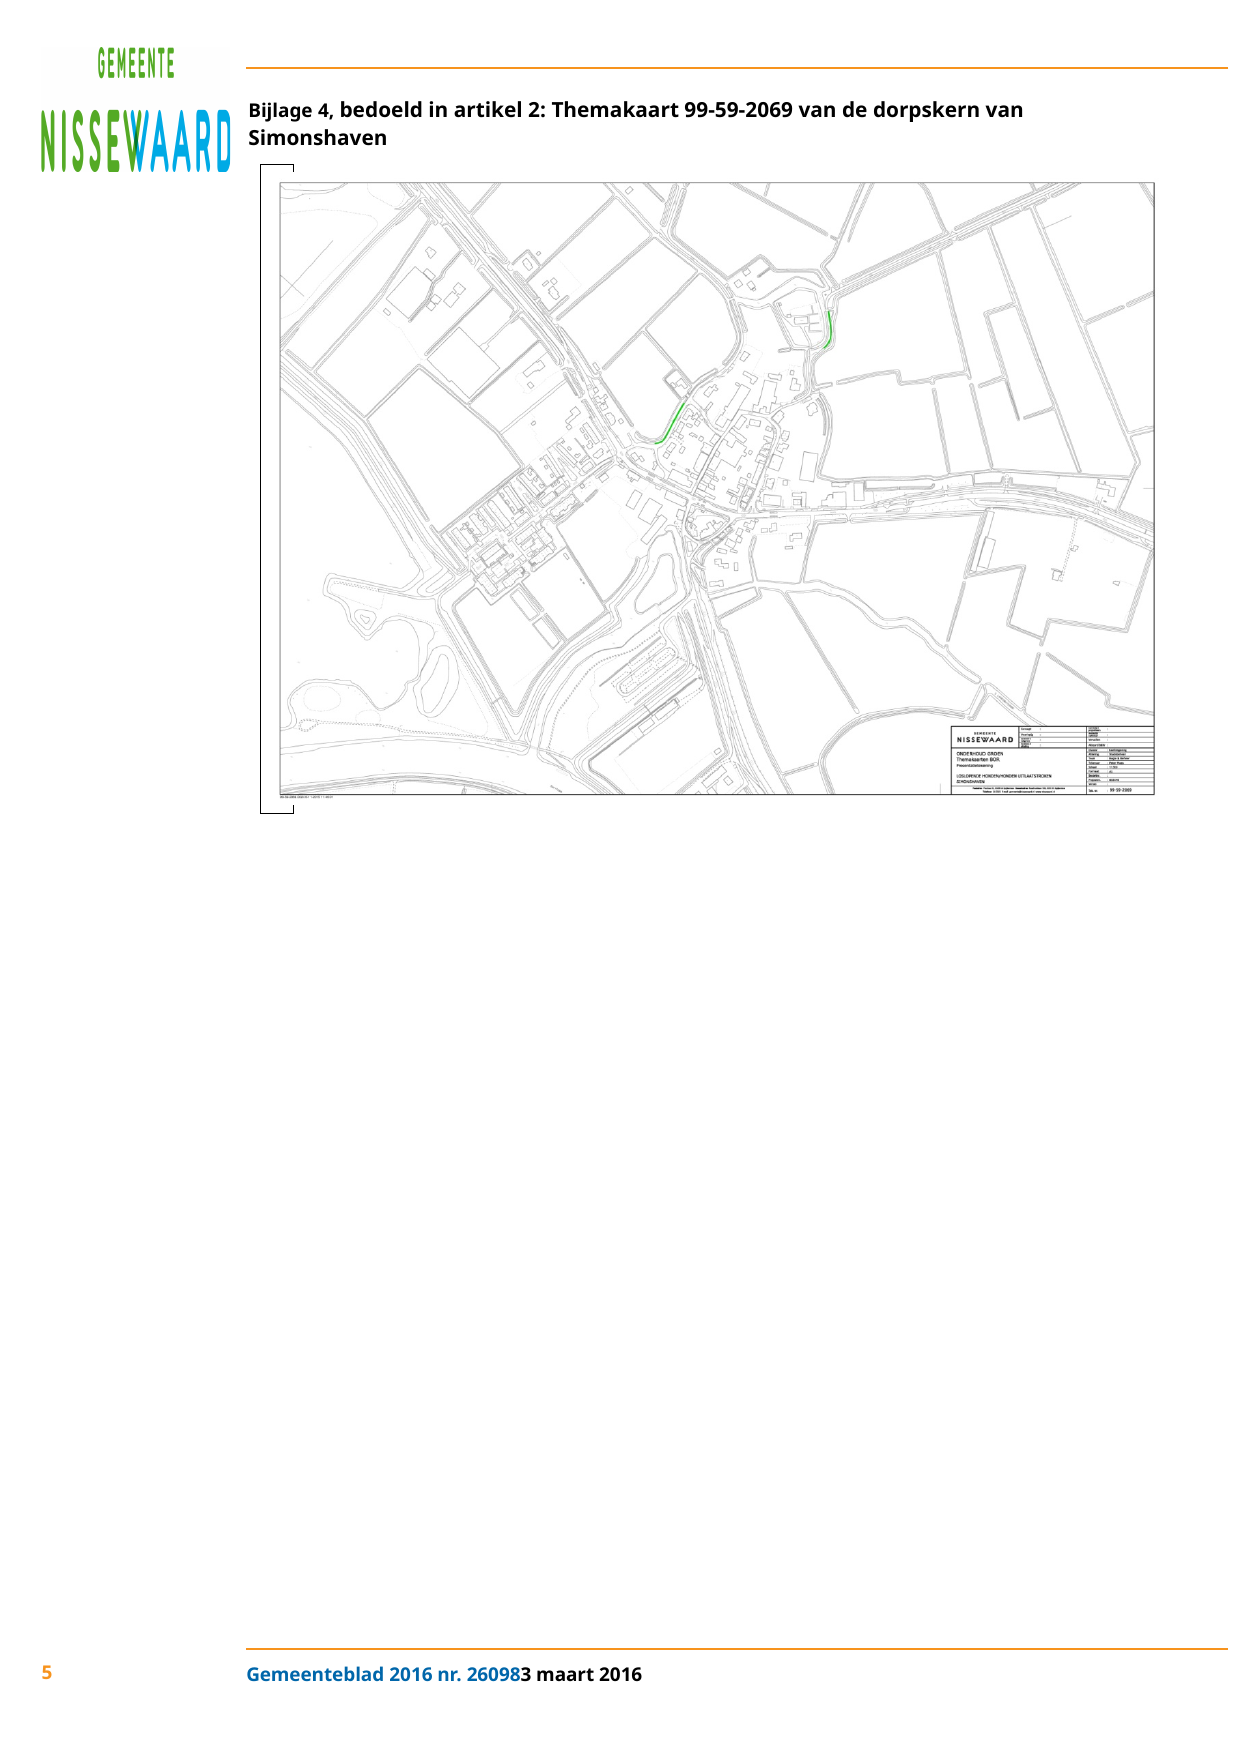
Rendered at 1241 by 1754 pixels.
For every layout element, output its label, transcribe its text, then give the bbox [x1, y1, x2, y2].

picture [222, 122, 227, 160]
picture [41, 47, 231, 172]
picture [268, 172, 1166, 805]
picture [200, 151, 206, 172]
text Bijlage 4, bedoeld in artikel 2: Themakaart 99-59-2069 van de dorpskern van Simonshaven [248, 95, 1152, 152]
picture [176, 157, 187, 172]
picture [154, 157, 165, 172]
picture [201, 122, 206, 138]
